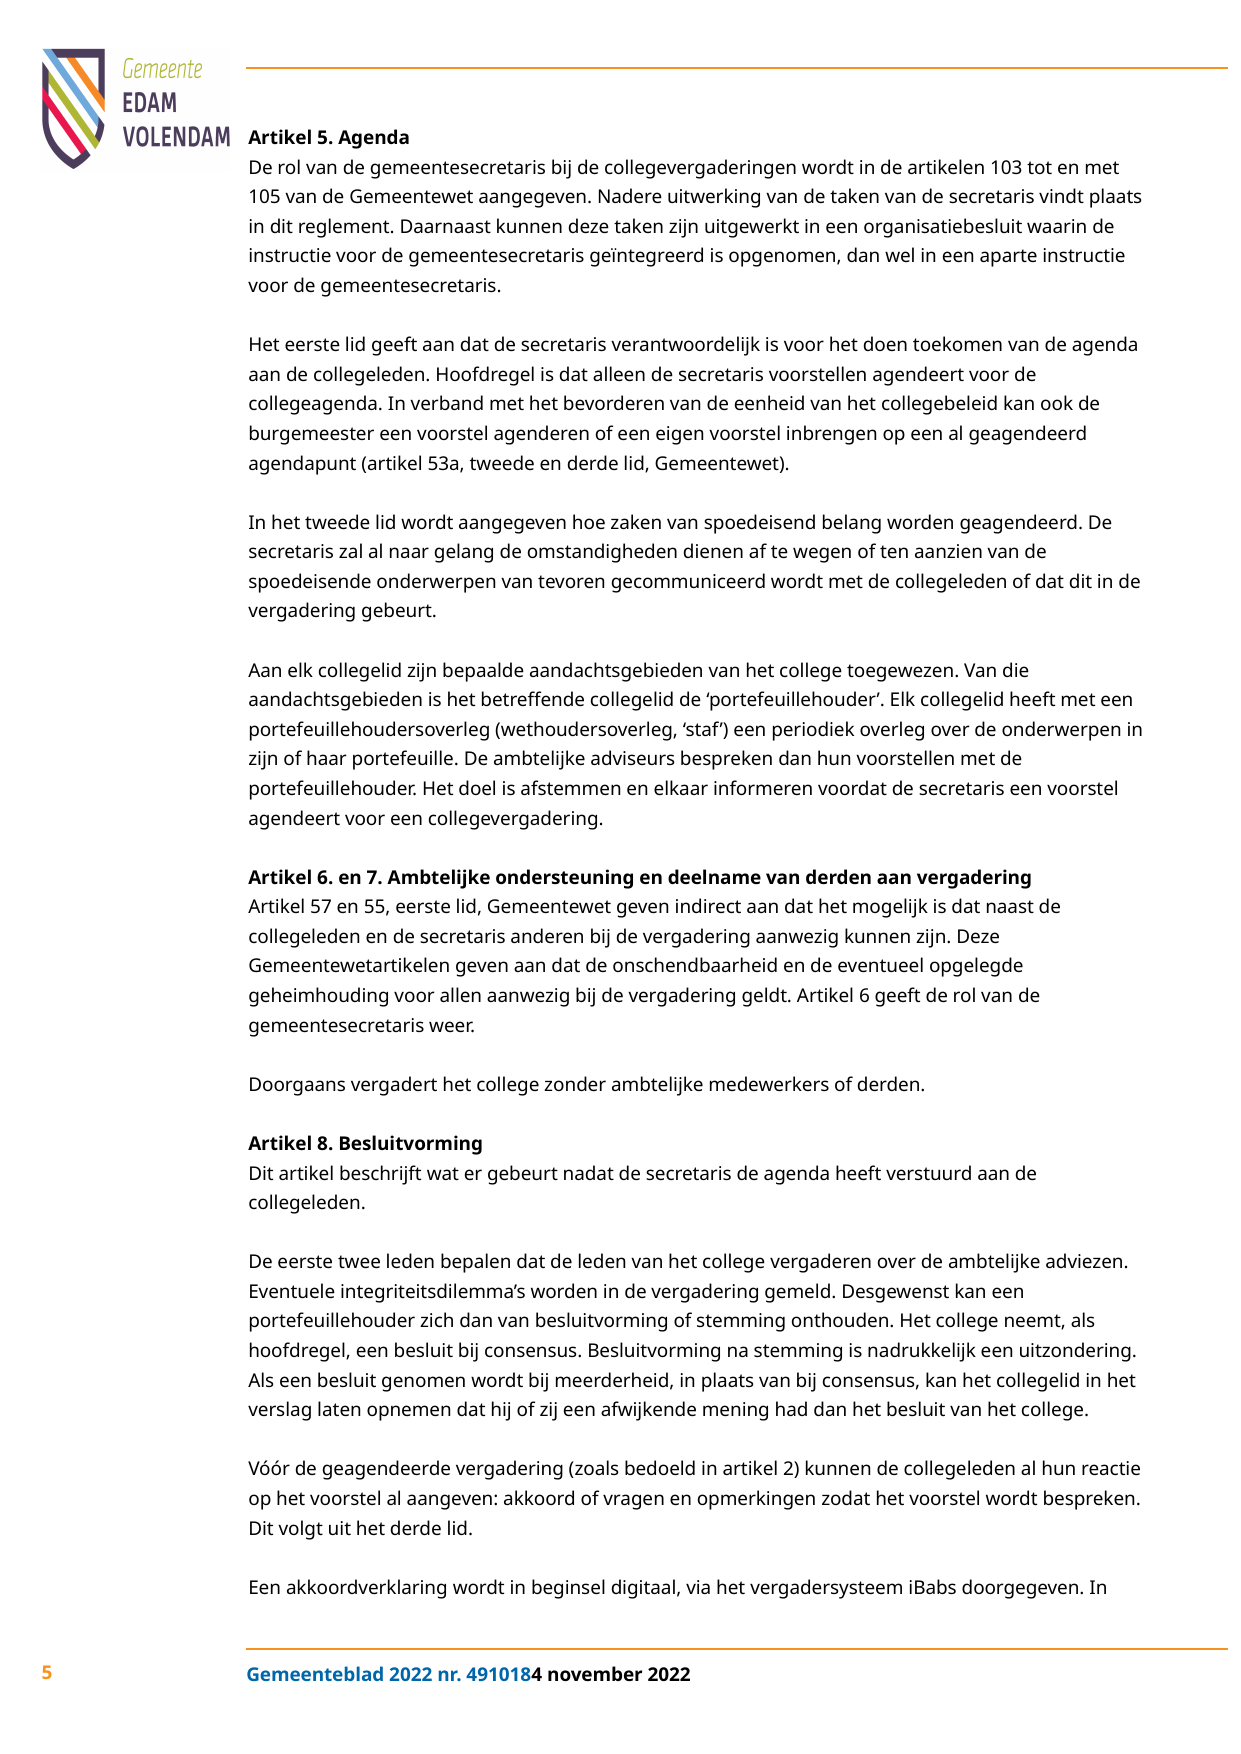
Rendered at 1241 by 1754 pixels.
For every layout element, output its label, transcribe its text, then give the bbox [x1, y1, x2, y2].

picture [41, 47, 231, 172]
text In het tweede lid wordt aangegeven hoe zaken van spoedeisend belang worden geagendeerd. De secretaris zal al naar gelang de omstandigheden dienen af te wegen of ten aanzien van de spoedeisende onderwerpen van tevoren gecommuniceerd wordt met de collegeleden of dat dit in de vergadering gebeurt. [248, 509, 1152, 623]
text Artikel 6. en 7. Ambtelijke ondersteuning en deelname van derden aan vergadering [248, 864, 1152, 890]
text Artikel 57 en 55, eerste lid, Gemeentewet geven indirect aan dat het mogelijk is dat naast de collegeleden en de secretaris anderen bij de vergadering aanwezig kunnen zijn. Deze Gemeentewetartikelen geven aan dat de onschendbaarheid en de eventueel opgelegde geheimhouding voor allen aanwezig bij de vergadering geldt. Artikel 6 geeft de rol van de gemeentesecretaris weer. [248, 893, 1152, 1038]
text De eerste twee leden bepalen dat de leden van het college vergaderen over de ambtelijke adviezen. Eventuele integriteitsdilemma’s worden in de vergadering gemeld. Desgewenst kan een portefeuillehouder zich dan van besluitvorming of stemming onthouden. Het college neemt, als hoofdregel, een besluit bij consensus. Besluitvorming na stemming is nadrukkelijk een uitzondering. Als een besluit genomen wordt bij meerderheid, in plaats van bij consensus, kan het collegelid in het verslag laten opnemen dat hij of zij een afwijkende mening had dan het besluit van het college. [248, 1248, 1152, 1422]
text De rol van de gemeentesecretaris bij de collegevergaderingen wordt in de artikelen 103 tot en met 105 van de Gemeentewet aangegeven. Nadere uitwerking van de taken van de secretaris vindt plaats in dit reglement. Daarnaast kunnen deze taken zijn uitgewerkt in een organisatiebesluit waarin de instructie voor de gemeentesecretaris geïntegreerd is opgenomen, dan wel in een aparte instructie voor de gemeentesecretaris. [248, 154, 1152, 298]
text Artikel 8. Besluitvorming [248, 1130, 1152, 1156]
text Het eerste lid geeft aan dat de secretaris verantwoordelijk is voor het doen toekomen van de agenda aan de collegeleden. Hoofdregel is dat alleen de secretaris voorstellen agendeert voor de collegeagenda. In verband met het bevorderen van de eenheid van het collegebeleid kan ook de burgemeester een voorstel agenderen of een eigen voorstel inbrengen op een al geagendeerd agendapunt (artikel 53a, tweede en derde lid, Gemeentewet). [248, 331, 1152, 476]
text Aan elk collegelid zijn bepaalde aandachtsgebieden van het college toegewezen. Van die aandachtsgebieden is het betreffende collegelid de ‘portefeuillehouder’. Elk collegelid heeft met een portefeuillehoudersoverleg (wethoudersoverleg, ‘staf’) een periodiek overleg over de onderwerpen in zijn of haar portefeuille. De ambtelijke adviseurs bespreken dan hun voorstellen met de portefeuillehouder. Het doel is afstemmen en elkaar informeren voordat de secretaris een voorstel agendeert voor een collegevergadering. [248, 657, 1152, 831]
text Dit artikel beschrijft wat er gebeurt nadat de secretaris de agenda heeft verstuurd aan de collegeleden. [248, 1160, 1152, 1215]
text Doorgaans vergadert het college zonder ambtelijke medewerkers of derden. [248, 1071, 1152, 1097]
text Artikel 5. Agenda [248, 124, 1152, 150]
text Vóór de geagendeerde vergadering (zoals bedoeld in artikel 2) kunnen de collegeleden al hun reactie op het voorstel al aangeven: akkoord of vragen en opmerkingen zodat het voorstel wordt bespreken. Dit volgt uit het derde lid. [248, 1456, 1152, 1541]
text Een akkoordverklaring wordt in beginsel digitaal, via het vergadersysteem iBabs doorgegeven. In [248, 1574, 1152, 1600]
